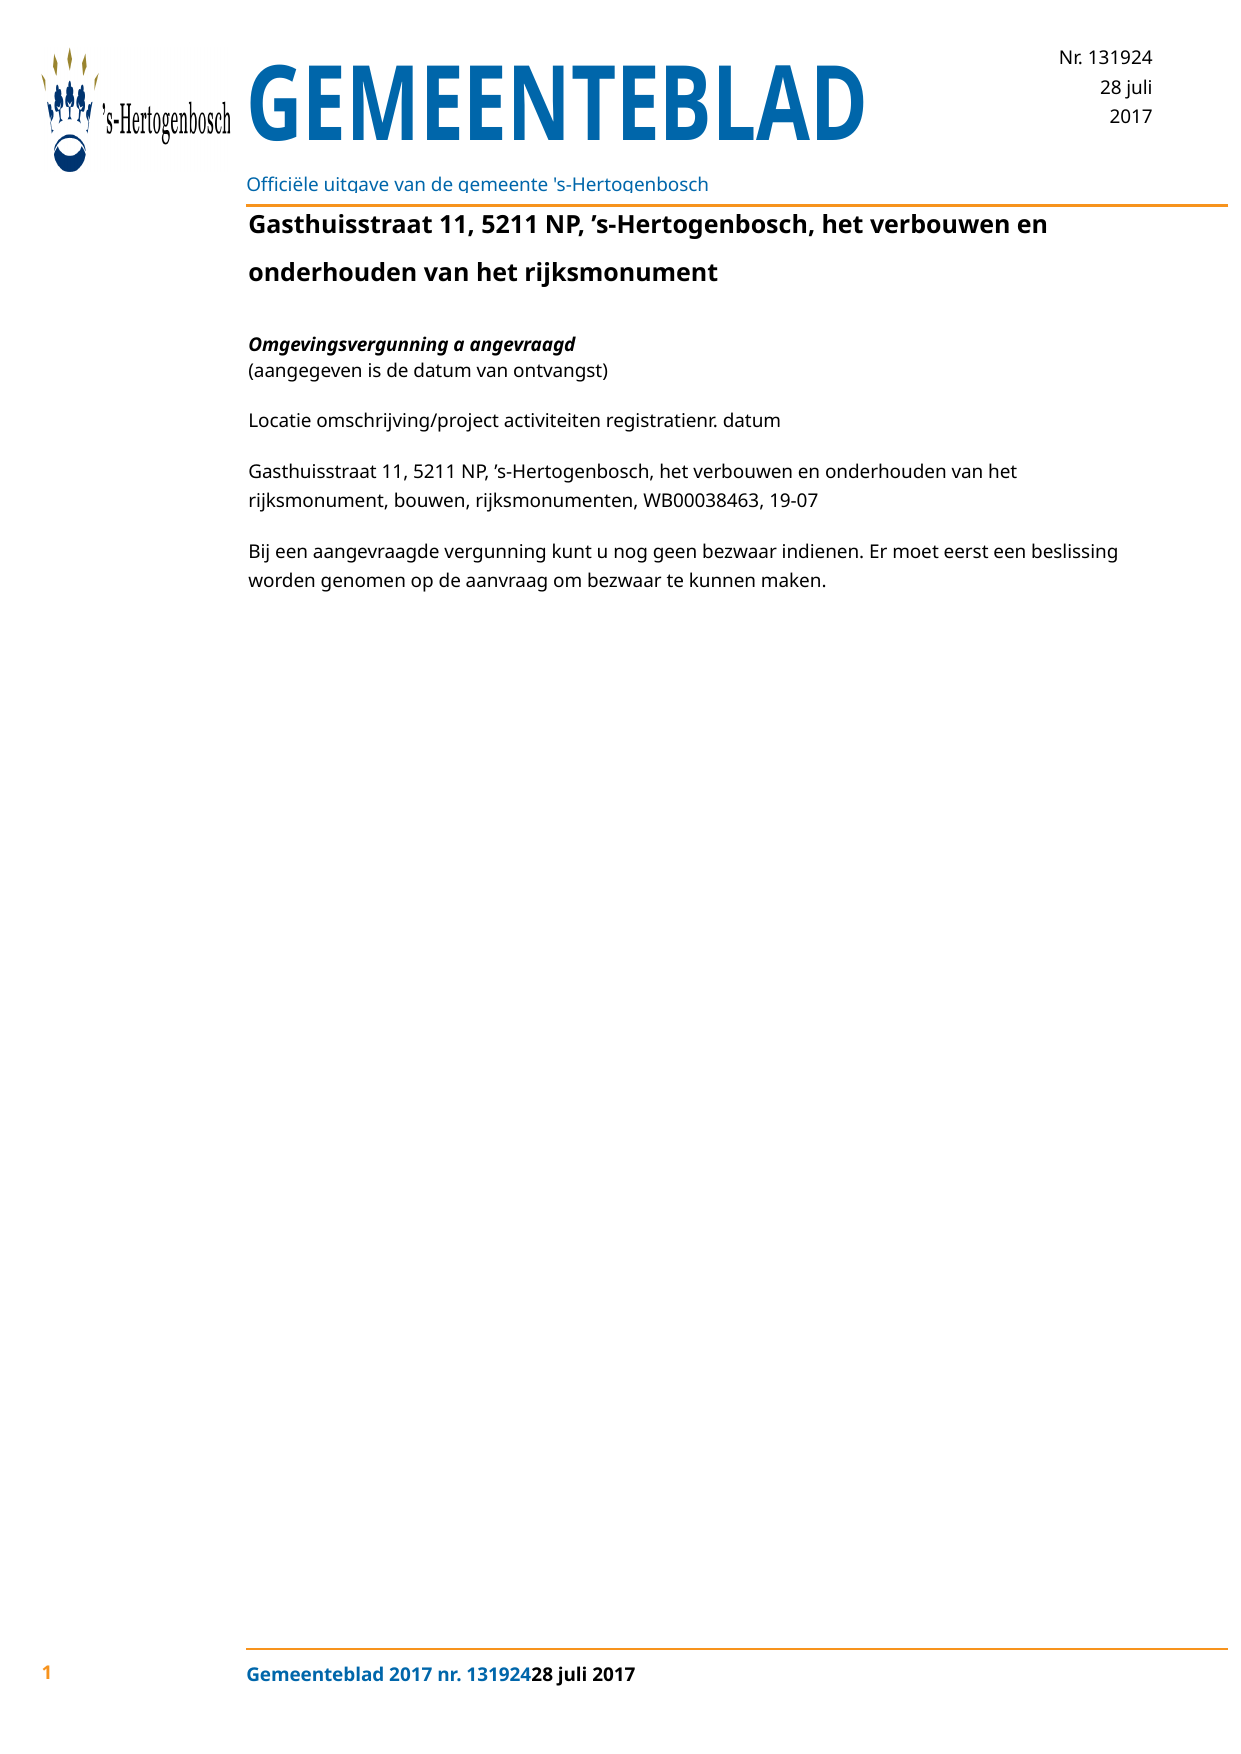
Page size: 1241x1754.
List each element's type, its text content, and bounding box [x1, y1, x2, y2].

text Locatie omschrijving/project activiteiten registratienr. datum [248, 408, 1152, 433]
text Gasthuisstraat 11, 5211 NP, ’s-Hertogenbosch, het verbouwen en onderhouden van het rijksmonument, bouwen, rijksmonumenten, WB00038463, 19-07 [248, 458, 1152, 513]
picture [41, 47, 231, 172]
text Bij een aangevraagde vergunning kunt u nog geen bezwaar indienen. Er moet eerst een beslissing worden genomen op de aanvraag om bezwaar te kunnen maken. [248, 538, 1152, 593]
text Omgevingsvergunning a angevraagd [248, 331, 1152, 357]
text Gasthuisstraat 11, 5211 NP, ’s-Hertogenbosch, het verbouwen en onderhouden van het rijksmonument [248, 207, 1152, 288]
text (aangegeven is de datum van ontvangst) [248, 357, 1152, 383]
